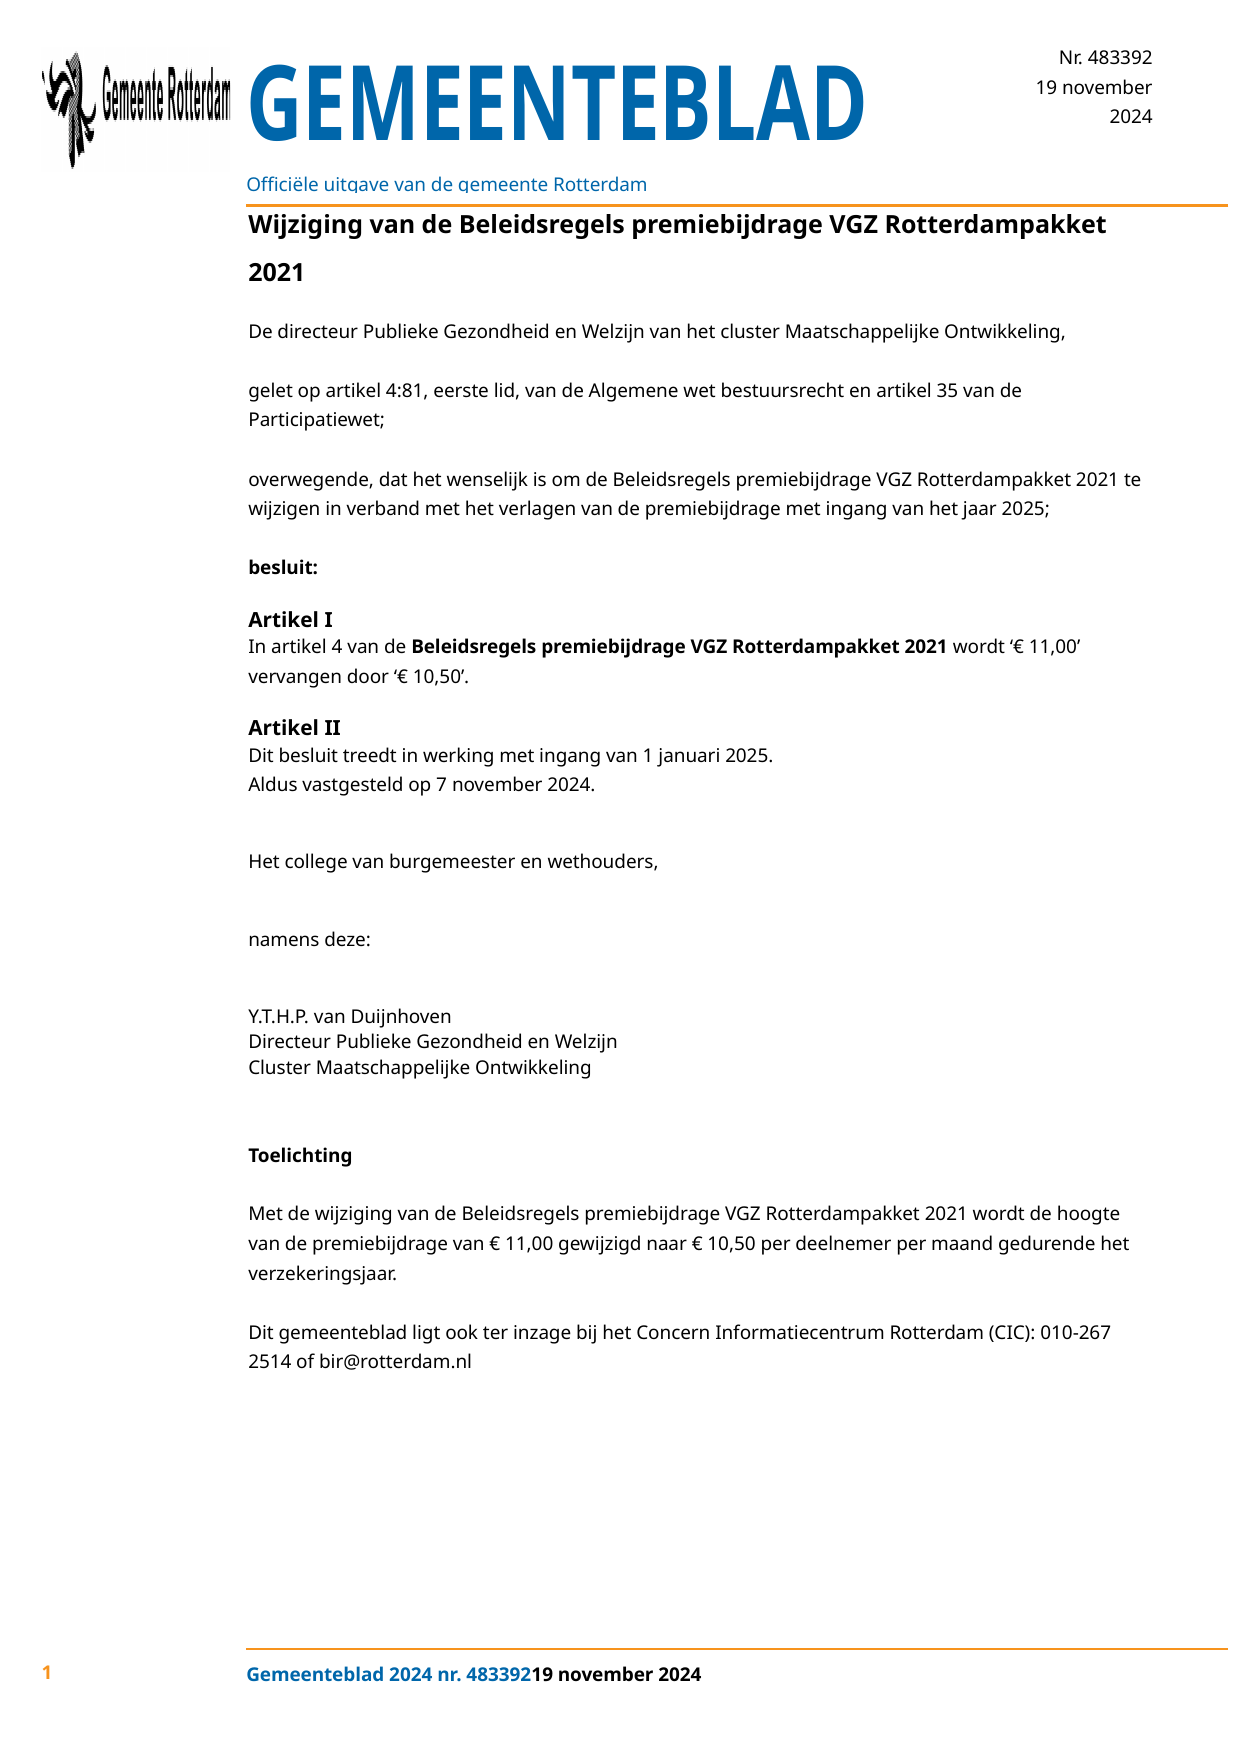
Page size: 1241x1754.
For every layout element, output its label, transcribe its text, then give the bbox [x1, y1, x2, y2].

text Y.T.H.P. van Duijnhoven [248, 1003, 1152, 1029]
text besluit: [248, 554, 1152, 580]
picture [41, 47, 231, 172]
text namens deze: [248, 926, 1152, 952]
text Cluster Maatschappelijke Ontwikkeling [248, 1054, 1152, 1080]
text Artikel I [248, 605, 1152, 633]
text Dit gemeenteblad ligt ook ter inzage bij het Concern Informatiecentrum Rotterdam (CIC): 010-267 2514 of bir@rotterdam.nl [248, 1319, 1152, 1374]
text Toelichting [248, 1132, 1152, 1171]
text Met de wijziging van de Beleidsregels premiebijdrage VGZ Rotterdampakket 2021 wordt de hoogte van de premiebijdrage van € 11,00 gewijzigd naar € 10,50 per deelnemer per maand gedurende het verzekeringsjaar. [248, 1201, 1152, 1285]
text Aldus vastgesteld op 7 november 2024. [248, 771, 1152, 797]
text De directeur Publieke Gezondheid en Welzijn van het cluster Maatschappelijke Ontwikkeling, [248, 318, 1152, 344]
text Wijziging van de Beleidsregels premiebijdrage VGZ Rotterdampakket 2021 [248, 207, 1152, 288]
text In artikel 4 van de Beleidsregels premiebijdrage VGZ Rotterdampakket 2021 wordt ‘€ 11,00’ vervangen door ‘€ 10,50’. [248, 633, 1152, 689]
text Dit besluit treedt in werking met ingang van 1 januari 2025. [248, 742, 1152, 768]
text Het college van burgemeester en wethouders, [248, 849, 1152, 874]
text Artikel II [248, 713, 1152, 742]
text Directeur Publieke Gezondheid en Welzijn [248, 1029, 1152, 1054]
text gelet op artikel 4:81, eerste lid, van de Algemene wet bestuursrecht en artikel 35 van de Participatiewet; [248, 377, 1152, 432]
text overwegende, dat het wenselijk is om de Beleidsregels premiebijdrage VGZ Rotterdampakket 2021 te wijzigen in verband met het verlagen van de premiebijdrage met ingang van het jaar 2025; [248, 466, 1152, 521]
